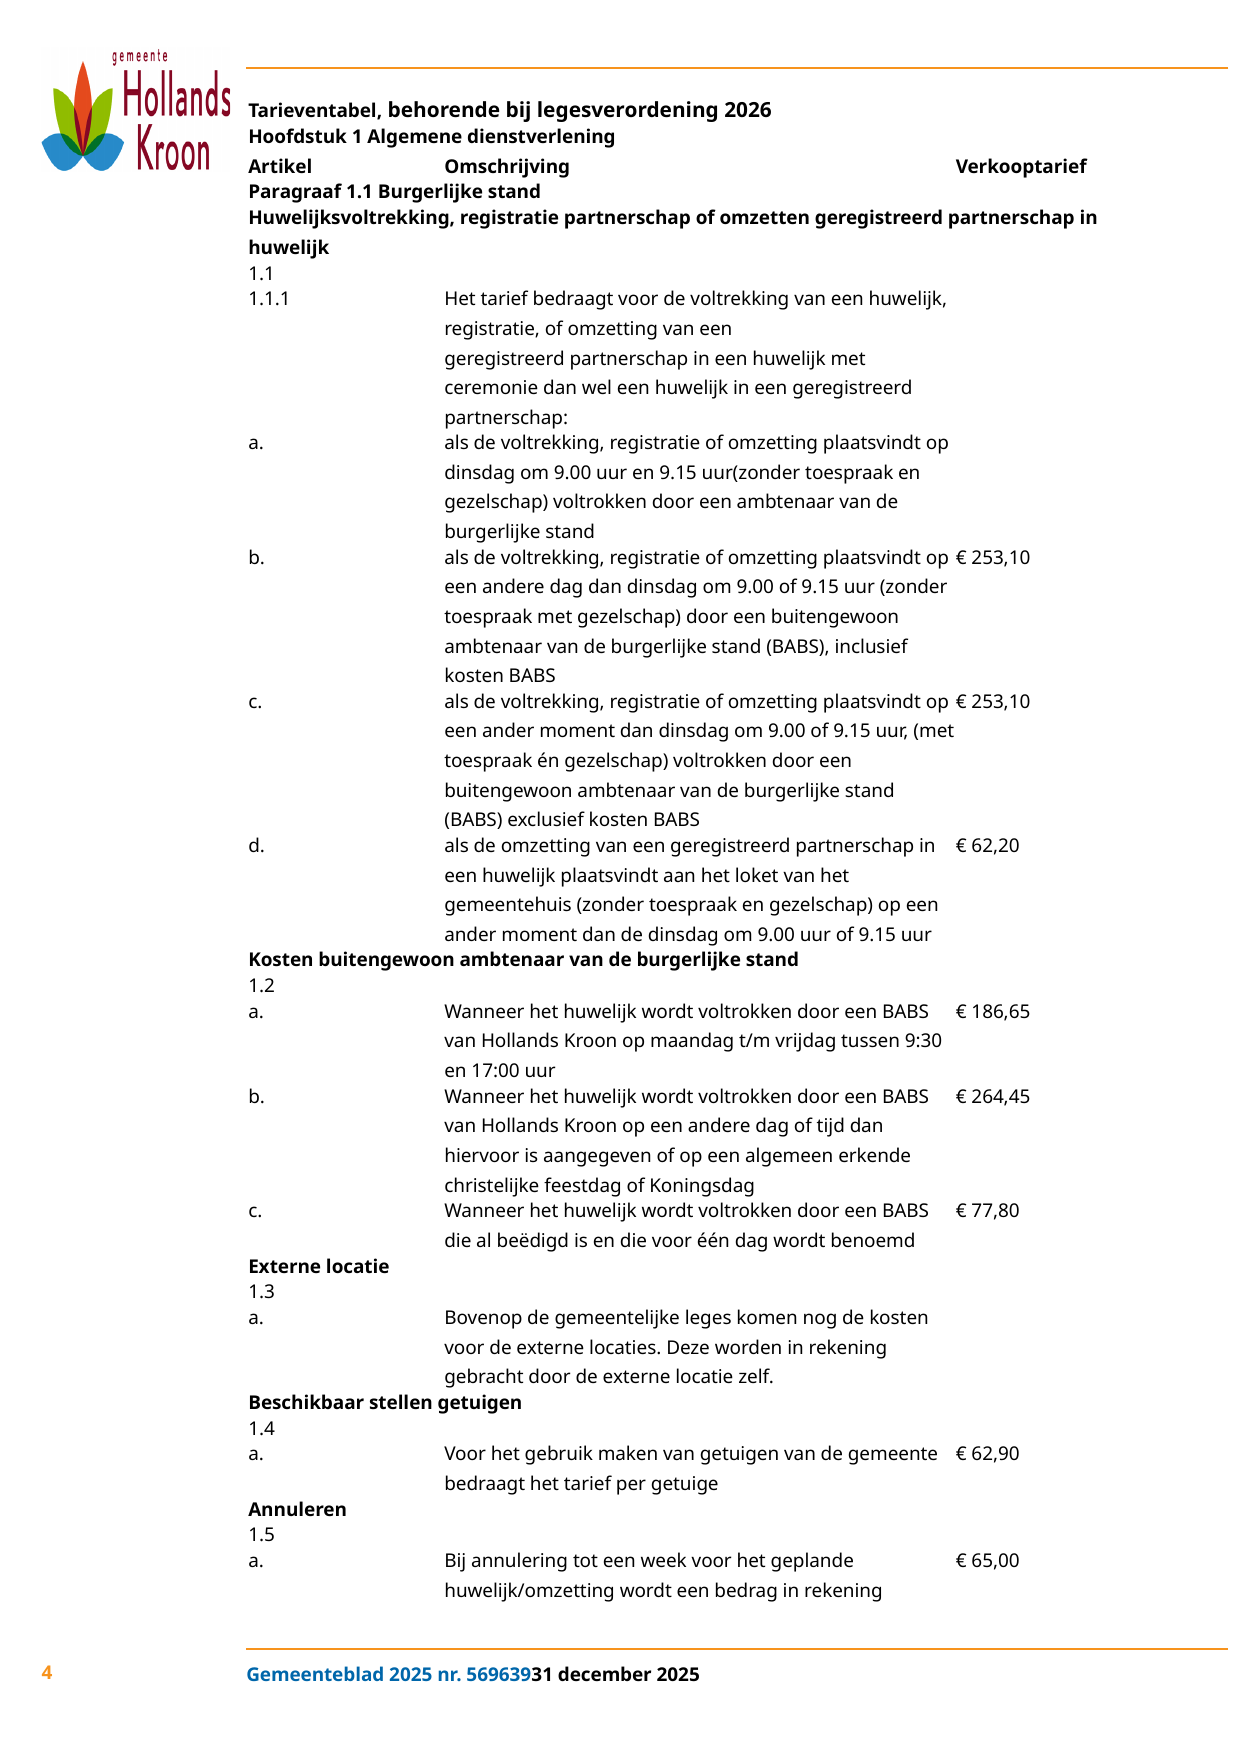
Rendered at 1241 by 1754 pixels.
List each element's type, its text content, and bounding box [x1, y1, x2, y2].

table_cell € 65,00 [956, 1548, 1152, 1603]
table_cell 1.3 [248, 1279, 444, 1304]
table_cell € 186,65 [956, 998, 1152, 1083]
table_cell € 253,10 [956, 688, 1152, 832]
table_cell [444, 1415, 956, 1441]
table_cell Kosten buitengewoon ambtenaar van de burgerlijke stand [248, 947, 1152, 972]
table_cell b. [248, 544, 444, 688]
table_cell a. [248, 430, 444, 544]
table_cell b. [248, 1083, 444, 1197]
table_cell € 264,45 [956, 1083, 1152, 1197]
table_cell Wanneer het huwelijk wordt voltrokken door een BABS van Hollands Kroon op maandag t/m vrijdag tussen 9:30 en 17:00 uur [444, 998, 956, 1083]
table_cell [444, 260, 956, 286]
table_cell [956, 286, 1152, 429]
table_cell € 62,20 [956, 832, 1152, 947]
table_cell als de voltrekking, registratie of omzetting plaatsvindt op dinsdag om 9.00 uur en 9.15 uur(zonder toespraak en gezelschap) voltrokken door een ambtenaar van de burgerlijke stand [444, 430, 956, 544]
table_header Verkooptarief [956, 153, 1152, 179]
table_cell € 253,10 [956, 544, 1152, 688]
table_cell Wanneer het huwelijk wordt voltrokken door een BABS die al beëdigd is en die voor één dag wordt benoemd [444, 1198, 956, 1253]
table_cell Voor het gebruik maken van getuigen van de gemeente bedraagt het tarief per getuige [444, 1441, 956, 1496]
table_cell a. [248, 1304, 444, 1389]
table_cell Externe locatie [248, 1253, 1152, 1278]
table_cell c. [248, 1198, 444, 1253]
table_cell [956, 260, 1152, 286]
table_cell a. [248, 1441, 444, 1496]
table_cell 1.4 [248, 1415, 444, 1441]
table_cell als de voltrekking, registratie of omzetting plaatsvindt op een andere dag dan dinsdag om 9.00 of 9.15 uur (zonder toespraak met gezelschap) door een buitengewoon ambtenaar van de burgerlijke stand (BABS), inclusief kosten BABS [444, 544, 956, 688]
table_cell Bij annulering tot een week voor het geplande huwelijk/omzetting wordt een bedrag in rekening [444, 1548, 956, 1603]
table_header Artikel [248, 153, 444, 179]
table_cell € 77,80 [956, 1198, 1152, 1253]
table_cell Annuleren [248, 1496, 1152, 1522]
table_cell [956, 1304, 1152, 1389]
table_cell c. [248, 688, 444, 832]
table_cell als de voltrekking, registratie of omzetting plaatsvindt op een ander moment dan dinsdag om 9.00 of 9.15 uur, (met toespraak én gezelschap) voltrokken door een buitengewoon ambtenaar van de burgerlijke stand (BABS) exclusief kosten BABS [444, 688, 956, 832]
table_cell [956, 430, 1152, 544]
table_cell a. [248, 998, 444, 1083]
table_cell [444, 1279, 956, 1304]
table_cell [444, 1522, 956, 1547]
table_cell als de omzetting van een geregistreerd partnerschap in een huwelijk plaatsvindt aan het loket van het gemeentehuis (zonder toespraak en gezelschap) op een ander moment dan de dinsdag om 9.00 uur of 9.15 uur [444, 832, 956, 947]
table_cell Beschikbaar stellen getuigen [248, 1389, 1152, 1415]
picture [41, 47, 231, 172]
table_cell 1.5 [248, 1522, 444, 1547]
table_cell [444, 973, 956, 998]
text Hoofdstuk 1 Algemene dienstverlening [248, 123, 1152, 149]
table_cell [956, 973, 1152, 998]
table_cell [956, 1522, 1152, 1547]
table_cell Paragraaf 1.1 Burgerlijke stand [248, 179, 1152, 204]
table_cell d. [248, 832, 444, 947]
table_cell 1.1 [248, 260, 444, 286]
text Tarieventabel, behorende bij legesverordening 2026 [248, 95, 1152, 123]
table_cell [956, 1279, 1152, 1304]
table_cell Het tarief bedraagt voor de voltrekking van een huwelijk, registratie, of omzetting van een geregistreerd partnerschap in een huwelijk met ceremonie dan wel een huwelijk in een geregistreerd partnerschap: [444, 286, 956, 429]
table_header Omschrijving [444, 153, 956, 179]
table_cell a. [248, 1548, 444, 1603]
table_cell 1.2 [248, 973, 444, 998]
table_cell 1.1.1 [248, 286, 444, 429]
table_cell [956, 1415, 1152, 1441]
table_cell Bovenop de gemeentelijke leges komen nog de kosten voor de externe locaties. Deze worden in rekening gebracht door de externe locatie zelf. [444, 1304, 956, 1389]
table_cell € 62,90 [956, 1441, 1152, 1496]
table_cell Wanneer het huwelijk wordt voltrokken door een BABS van Hollands Kroon op een andere dag of tijd dan hiervoor is aangegeven of op een algemeen erkende christelijke feestdag of Koningsdag [444, 1083, 956, 1197]
table_cell Huwelijksvoltrekking, registratie partnerschap of omzetten geregistreerd partnerschap in huwelijk [248, 205, 1152, 260]
